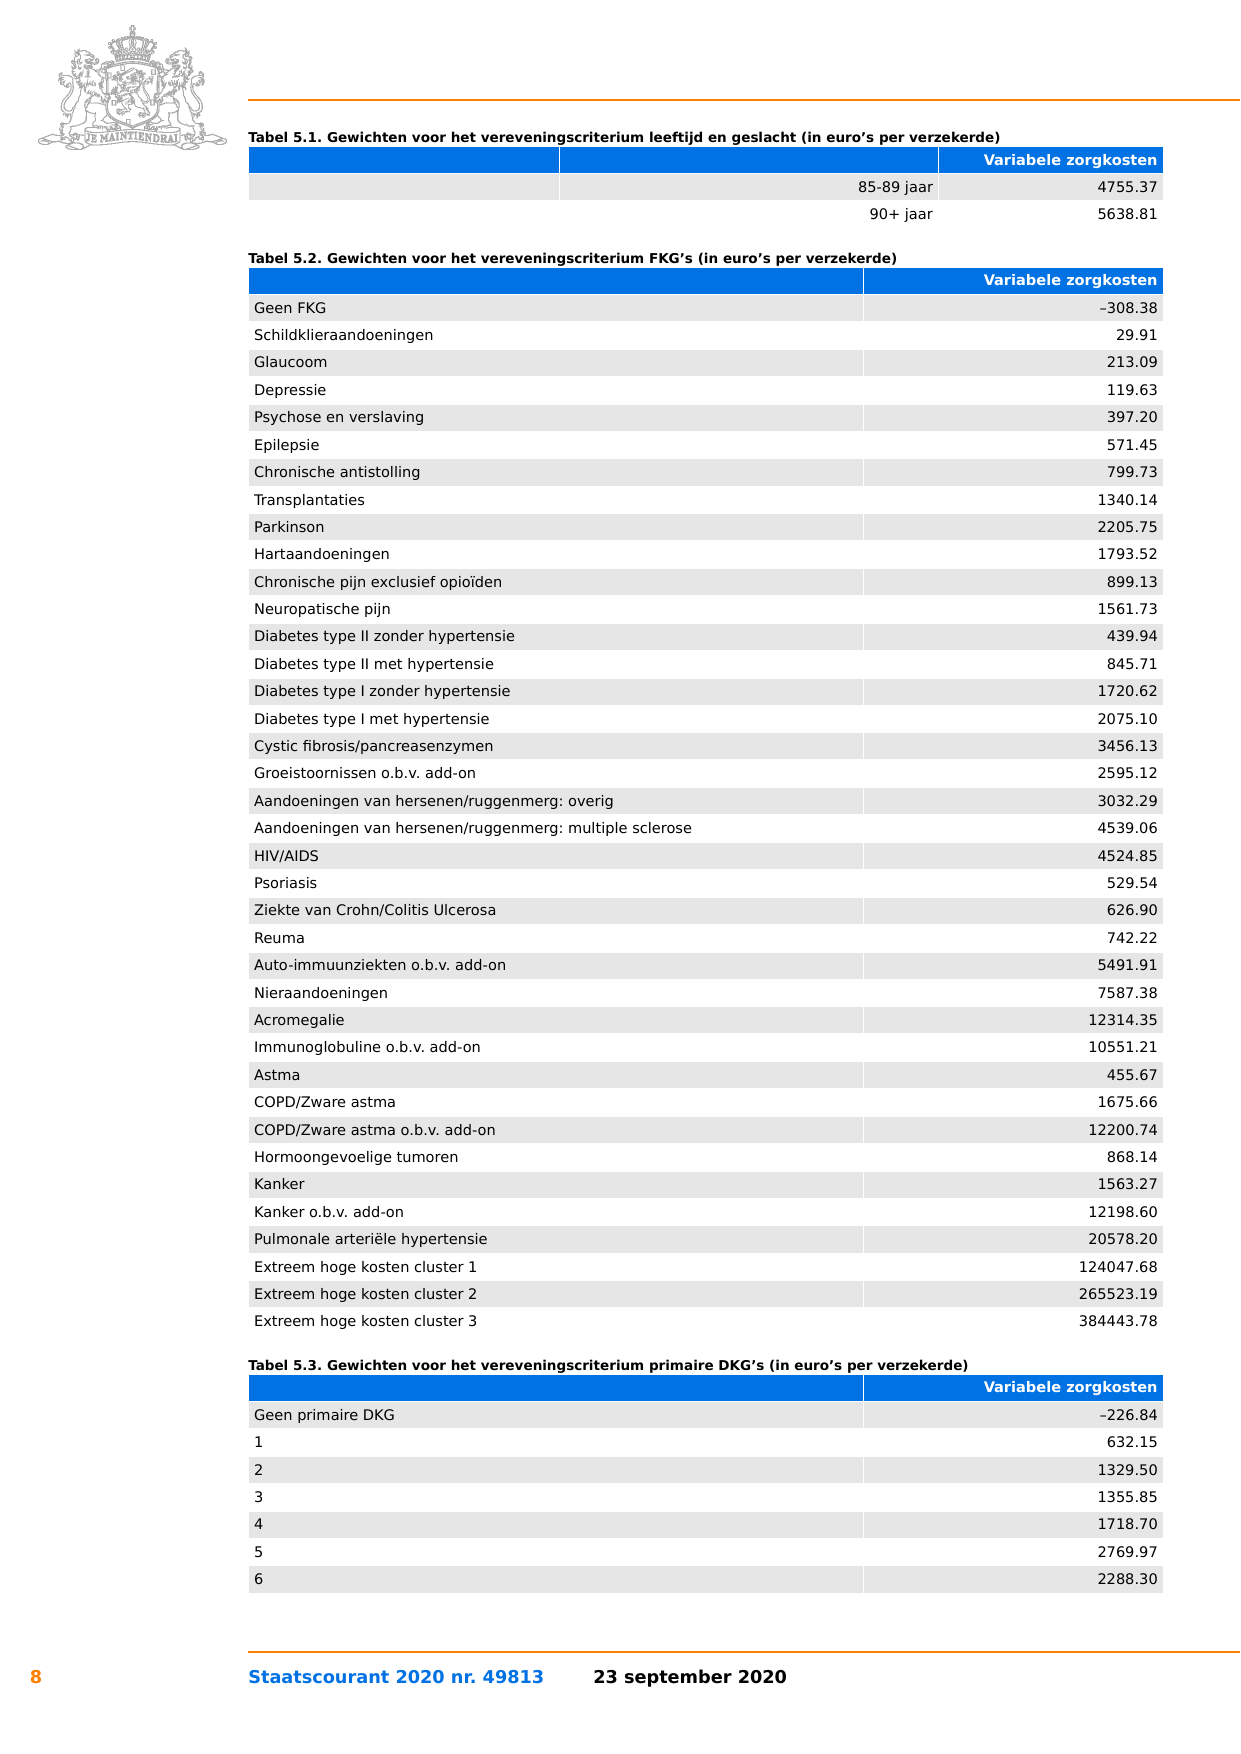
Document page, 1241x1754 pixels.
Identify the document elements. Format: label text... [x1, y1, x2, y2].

table_cell 899.13 [864, 569, 1163, 595]
table_cell 1355.85 [864, 1484, 1163, 1511]
table_cell Ziekte van Crohn/Colitis Ulcerosa [249, 898, 863, 924]
table_cell Extreem hoge kosten cluster 3 [249, 1309, 863, 1335]
table_cell Astma [249, 1062, 863, 1088]
table_cell 439.94 [864, 624, 1163, 650]
table_cell 742.22 [864, 925, 1163, 951]
table_cell Variabele zorgkosten [939, 147, 1163, 173]
table_cell Acromegalie [249, 1007, 863, 1033]
table_cell 1718.70 [864, 1512, 1163, 1538]
table_cell Parkinson [249, 514, 863, 540]
table_cell [249, 201, 559, 228]
table_cell Variabele zorgkosten [864, 268, 1163, 294]
table_cell 1561.73 [864, 596, 1163, 623]
table_cell Depressie [249, 377, 863, 403]
table_cell 4524.85 [864, 843, 1163, 869]
table_cell 1 [249, 1429, 863, 1456]
table_cell Kanker [249, 1172, 863, 1198]
table_cell 12198.60 [864, 1199, 1163, 1225]
picture [38, 25, 227, 150]
table_cell [249, 147, 559, 173]
table_cell –226.84 [864, 1402, 1163, 1428]
table_cell 845.71 [864, 651, 1163, 677]
table_cell 12200.74 [864, 1117, 1163, 1143]
table_cell 6 [249, 1566, 863, 1593]
table_cell Reuma [249, 925, 863, 951]
table_cell Extreem hoge kosten cluster 2 [249, 1281, 863, 1307]
table_cell –308.38 [864, 295, 1163, 321]
table_cell 85-89 jaar [560, 174, 938, 200]
table_cell Glaucoom [249, 350, 863, 376]
table_cell Aandoeningen van hersenen/ruggenmerg: multiple sclerose [249, 815, 863, 842]
table_cell Transplantaties [249, 487, 863, 513]
table_cell COPD/Zware astma o.b.v. add-on [249, 1117, 863, 1143]
table_cell 1675.66 [864, 1089, 1163, 1116]
table_cell Psoriasis [249, 870, 863, 897]
table_cell 571.45 [864, 432, 1163, 458]
table_cell Hormoongevoelige tumoren [249, 1144, 863, 1171]
table_header Tabel 5.3. Gewichten voor het vereveningscriterium primaire DKG’s (in euro’s per verzekerde) [248, 1358, 1163, 1373]
table_cell Nieraandoeningen [249, 980, 863, 1006]
table_cell Epilepsie [249, 432, 863, 458]
table_cell 29.91 [864, 322, 1163, 349]
table_cell 1720.62 [864, 679, 1163, 705]
table_cell 799.73 [864, 459, 1163, 486]
table_cell 1340.14 [864, 487, 1163, 513]
table_cell [249, 174, 559, 200]
table_cell 1329.50 [864, 1457, 1163, 1483]
table_cell 2288.30 [864, 1566, 1163, 1593]
table_cell 10551.21 [864, 1035, 1163, 1061]
table_cell Chronische antistolling [249, 459, 863, 486]
table_cell 3456.13 [864, 733, 1163, 759]
table_cell 5638.81 [939, 201, 1163, 228]
table_cell Hartaandoeningen [249, 541, 863, 568]
table_cell 7587.38 [864, 980, 1163, 1006]
table_cell [249, 1375, 863, 1401]
table_cell 5 [249, 1539, 863, 1565]
table_cell Immunoglobuline o.b.v. add-on [249, 1035, 863, 1061]
table_cell 124047.68 [864, 1254, 1163, 1280]
table_cell 1563.27 [864, 1172, 1163, 1198]
table_cell 529.54 [864, 870, 1163, 897]
table_cell 632.15 [864, 1429, 1163, 1456]
table_cell [249, 268, 863, 294]
table_cell Variabele zorgkosten [864, 1375, 1163, 1401]
table_cell Geen primaire DKG [249, 1402, 863, 1428]
table_cell Geen FKG [249, 295, 863, 321]
table_cell 2769.97 [864, 1539, 1163, 1565]
table_cell 265523.19 [864, 1281, 1163, 1307]
table_cell 4539.06 [864, 815, 1163, 842]
table_cell Neuropatische pijn [249, 596, 863, 623]
table_cell 626.90 [864, 898, 1163, 924]
table_cell 868.14 [864, 1144, 1163, 1171]
table_cell Diabetes type II zonder hypertensie [249, 624, 863, 650]
table_cell 4 [249, 1512, 863, 1538]
table_cell 119.63 [864, 377, 1163, 403]
table_cell Psychose en verslaving [249, 405, 863, 431]
table_cell Diabetes type I met hypertensie [249, 706, 863, 732]
table_cell 20578.20 [864, 1226, 1163, 1253]
table_cell Pulmonale arteriële hypertensie [249, 1226, 863, 1253]
table_cell 3032.29 [864, 788, 1163, 814]
table_cell 384443.78 [864, 1309, 1163, 1335]
table_cell Cystic fibrosis/pancreasenzymen [249, 733, 863, 759]
table_cell Diabetes type I zonder hypertensie [249, 679, 863, 705]
table_header Tabel 5.2. Gewichten voor het vereveningscriterium FKG’s (in euro’s per verzekerde) [248, 251, 1163, 266]
table_cell 90+ jaar [560, 201, 938, 228]
table_cell Schildklieraandoeningen [249, 322, 863, 349]
table_cell Extreem hoge kosten cluster 1 [249, 1254, 863, 1280]
table_cell Auto-immuunziekten o.b.v. add-on [249, 953, 863, 979]
table_cell Aandoeningen van hersenen/ruggenmerg: overig [249, 788, 863, 814]
table_cell HIV/AIDS [249, 843, 863, 869]
table_cell 4755.37 [939, 174, 1163, 200]
table_header Tabel 5.1. Gewichten voor het vereveningscriterium leeftijd en geslacht (in euro’s per verzekerde) [248, 130, 1163, 146]
table_cell 2 [249, 1457, 863, 1483]
table_cell 2595.12 [864, 761, 1163, 787]
table_cell Diabetes type II met hypertensie [249, 651, 863, 677]
table_cell Groeistoornissen o.b.v. add-on [249, 761, 863, 787]
table_cell 5491.91 [864, 953, 1163, 979]
table_cell Chronische pijn exclusief opioïden [249, 569, 863, 595]
table_cell 12314.35 [864, 1007, 1163, 1033]
table_cell [560, 147, 938, 173]
table_cell 455.67 [864, 1062, 1163, 1088]
table_cell 3 [249, 1484, 863, 1511]
table_cell 2075.10 [864, 706, 1163, 732]
table_cell COPD/Zware astma [249, 1089, 863, 1116]
table_cell 397.20 [864, 405, 1163, 431]
table_cell Kanker o.b.v. add-on [249, 1199, 863, 1225]
table_cell 1793.52 [864, 541, 1163, 568]
table_cell 2205.75 [864, 514, 1163, 540]
table_cell 213.09 [864, 350, 1163, 376]
